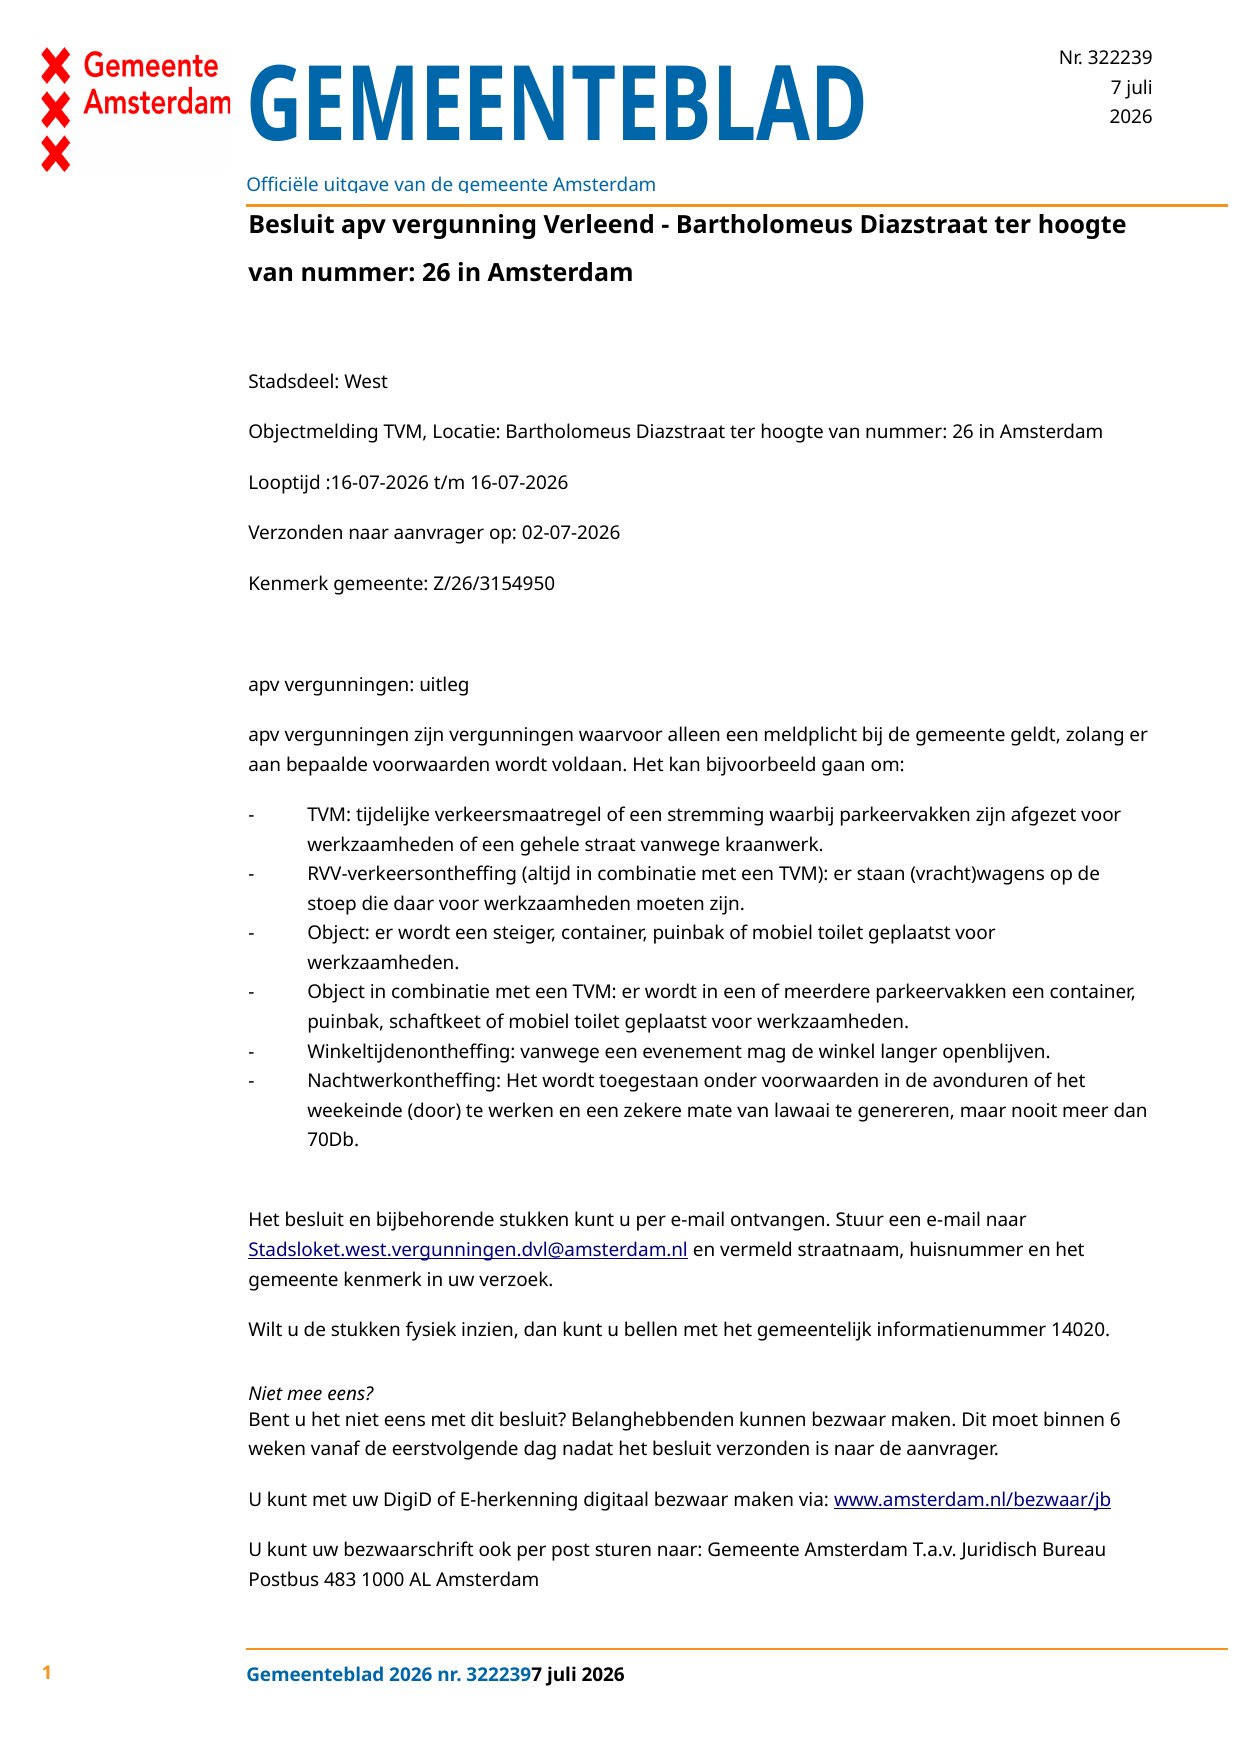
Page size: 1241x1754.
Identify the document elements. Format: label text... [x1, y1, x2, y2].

list Nachtwerkontheffing: Het wordt toegestaan onder voorwaarden in de avonduren of het weekeinde (door) te werken en een zekere mate van lawaai te genereren, maar nooit meer dan 70Db. [248, 1067, 1152, 1152]
text Objectmelding TVM, Locatie: Bartholomeus Diazstraat ter hoogte van nummer: 26 in Amsterdam [248, 419, 1152, 444]
picture [41, 47, 231, 172]
text U kunt uw bezwaarschrift ook per post sturen naar: Gemeente Amsterdam T.a.v. Juridisch Bureau Postbus 483 1000 AL Amsterdam [248, 1536, 1152, 1592]
text Looptijd :16-07-2026 t/m 16-07-2026 [248, 469, 1152, 495]
text Niet mee eens? [248, 1380, 1152, 1406]
list Object: er wordt een steiger, container, puinbak of mobiel toilet geplaatst voor werkzaamheden. [248, 919, 1152, 975]
text Bent u het niet eens met dit besluit? Belanghebbenden kunnen bezwaar maken. Dit moet binnen 6 weken vanaf de eerstvolgende dag nadat het besluit verzonden is naar de aanvrager. [248, 1406, 1152, 1461]
list TVM: tijdelijke verkeersmaatregel of een stremming waarbij parkeervakken zijn afgezet voor werkzaamheden of een gehele straat vanwege kraanwerk. [248, 801, 1152, 857]
text Het besluit en bijbehorende stukken kunt u per e-mail ontvangen. Stuur een e-mail naar Stadsloket.west.vergunningen.dvl@amsterdam.nl en vermeld straatnaam, huisnummer en het gemeente kenmerk in uw verzoek. [248, 1207, 1152, 1292]
text Besluit apv vergunning Verleend - Bartholomeus Diazstraat ter hoogte van nummer: 26 in Amsterdam [248, 207, 1152, 288]
text U kunt met uw DigiD of E-herkenning digitaal bezwaar maken via: www.amsterdam.nl/bezwaar/jb [248, 1486, 1152, 1512]
text apv vergunningen zijn vergunningen waarvoor alleen een meldplicht bij de gemeente geldt, zolang er aan bepaalde voorwaarden wordt voldaan. Het kan bijvoorbeeld gaan om: [248, 721, 1152, 777]
text Verzonden naar aanvrager op: 02-07-2026 [248, 519, 1152, 545]
text Stadsdeel: West [248, 368, 1152, 394]
list RVV-verkeersontheffing (altijd in combinatie met een TVM): er staan (vracht)wagens op de stoep die daar voor werkzaamheden moeten zijn. [248, 860, 1152, 916]
list Object in combinatie met een TVM: er wordt in een of meerdere parkeervakken een container, puinbak, schaftkeet of mobiel toilet geplaatst voor werkzaamheden. [248, 979, 1152, 1034]
text Wilt u de stukken fysiek inzien, dan kunt u bellen met het gemeentelijk informatienummer 14020. [248, 1316, 1152, 1342]
list Winkeltijdenontheffing: vanwege een evenement mag de winkel langer openblijven. [248, 1038, 1152, 1064]
text Kenmerk gemeente: Z/26/3154950 [248, 570, 1152, 596]
text apv vergunningen: uitleg [248, 671, 1152, 697]
